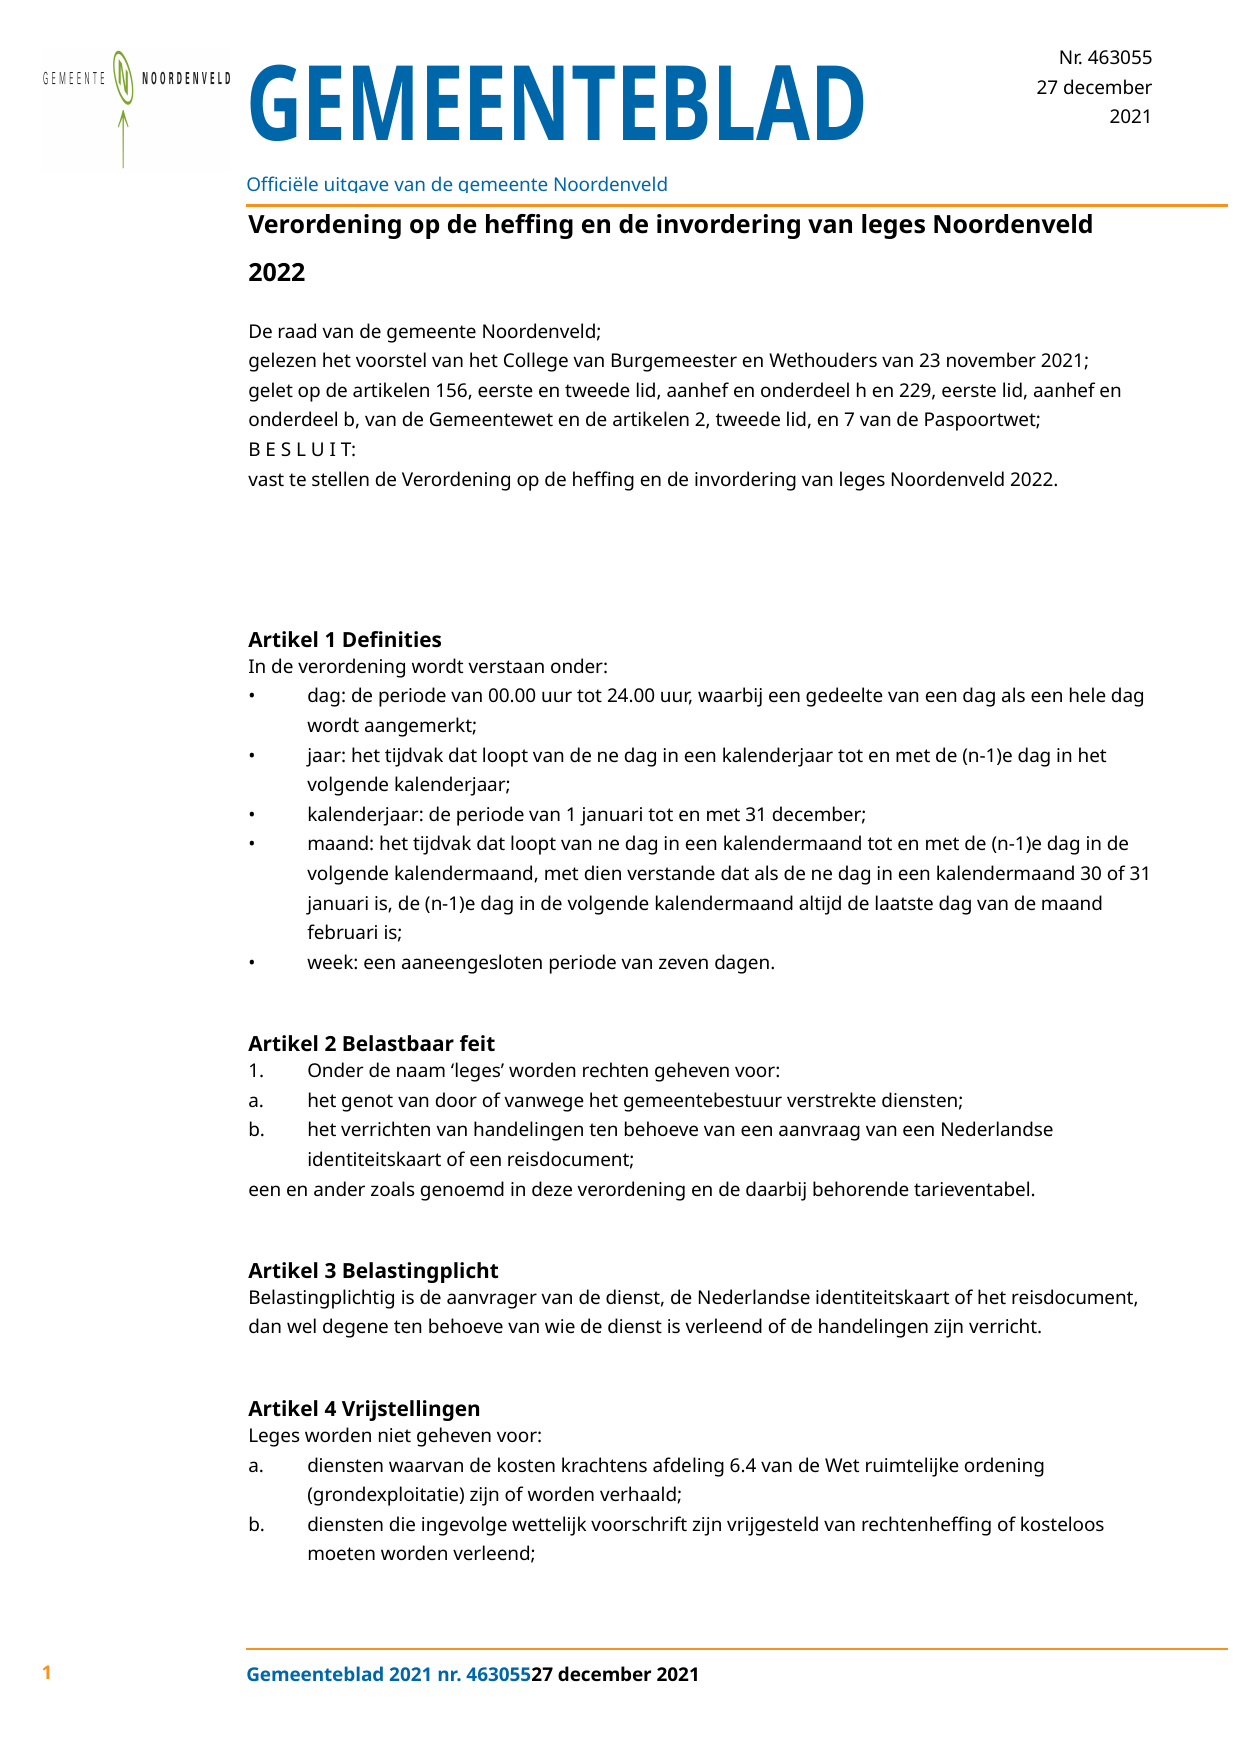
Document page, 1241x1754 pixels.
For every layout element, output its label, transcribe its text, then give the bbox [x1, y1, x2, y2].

list diensten die ingevolge wettelijk voorschrift zijn vrijgesteld van rechtenheffing of kosteloos moeten worden verleend; [248, 1511, 1152, 1566]
text gelet op de artikelen 156, eerste en tweede lid, aanhef en onderdeel h en 229, eerste lid, aanhef en onderdeel b, van de Gemeentewet en de artikelen 2, tweede lid, en 7 van de Paspoortwet; [248, 377, 1152, 432]
text Artikel 3 Belastingplicht [248, 1256, 1152, 1284]
text B E S L U I T: [248, 436, 1152, 462]
text vast te stellen de Verordening op de heffing en de invordering van leges Noordenveld 2022. [248, 466, 1152, 492]
list het genot van door of vanwege het gemeentebestuur verstrekte diensten; [248, 1087, 1152, 1113]
text Artikel 4 Vrijstellingen [248, 1394, 1152, 1422]
picture [41, 47, 231, 172]
list week: een aaneengesloten periode van zeven dagen. [248, 949, 1152, 975]
text Verordening op de heffing en de invordering van leges Noordenveld 2022 [248, 207, 1152, 288]
list maand: het tijdvak dat loopt van ne dag in een kalendermaand tot en met de (n-1)e dag in de volgende kalendermaand, met dien verstande dat als de ne dag in een kalendermaand 30 of 31 januari is, de (n-1)e dag in de volgende kalendermaand altijd de laatste dag van de maand februari is; [248, 831, 1152, 945]
list dag: de periode van 00.00 uur tot 24.00 uur, waarbij een gedeelte van een dag als een hele dag wordt aangemerkt; [248, 683, 1152, 738]
text gelezen het voorstel van het College van Burgemeester en Wethouders van 23 november 2021; [248, 347, 1152, 373]
list diensten waarvan de kosten krachtens afdeling 6.4 van de Wet ruimtelijke ordening (grondexploitatie) zijn of worden verhaald; [248, 1452, 1152, 1507]
list het verrichten van handelingen ten behoeve van een aanvraag van een Nederlandse identiteitskaart of een reisdocument; [248, 1117, 1152, 1172]
list jaar: het tijdvak dat loopt van de ne dag in een kalenderjaar tot en met de (n-1)e dag in het volgende kalenderjaar; [248, 742, 1152, 797]
list kalenderjaar: de periode van 1 januari tot en met 31 december; [248, 801, 1152, 827]
text een en ander zoals genoemd in deze verordening en de daarbij behorende tarieventabel. [248, 1176, 1152, 1201]
text Artikel 2 Belastbaar feit [248, 1029, 1152, 1057]
text Leges worden niet geheven voor: [248, 1422, 1152, 1448]
text Artikel 1 Definities [248, 625, 1152, 653]
text De raad van de gemeente Noordenveld; [248, 318, 1152, 344]
text Belastingplichtig is de aanvrager van de dienst, de Nederlandse identiteitskaart of het reisdocument, dan wel degene ten behoeve van wie de dienst is verleend of de handelingen zijn verricht. [248, 1284, 1152, 1339]
list Onder de naam ‘leges’ worden rechten geheven voor: [248, 1057, 1152, 1083]
text In de verordening wordt verstaan onder: [248, 653, 1152, 679]
